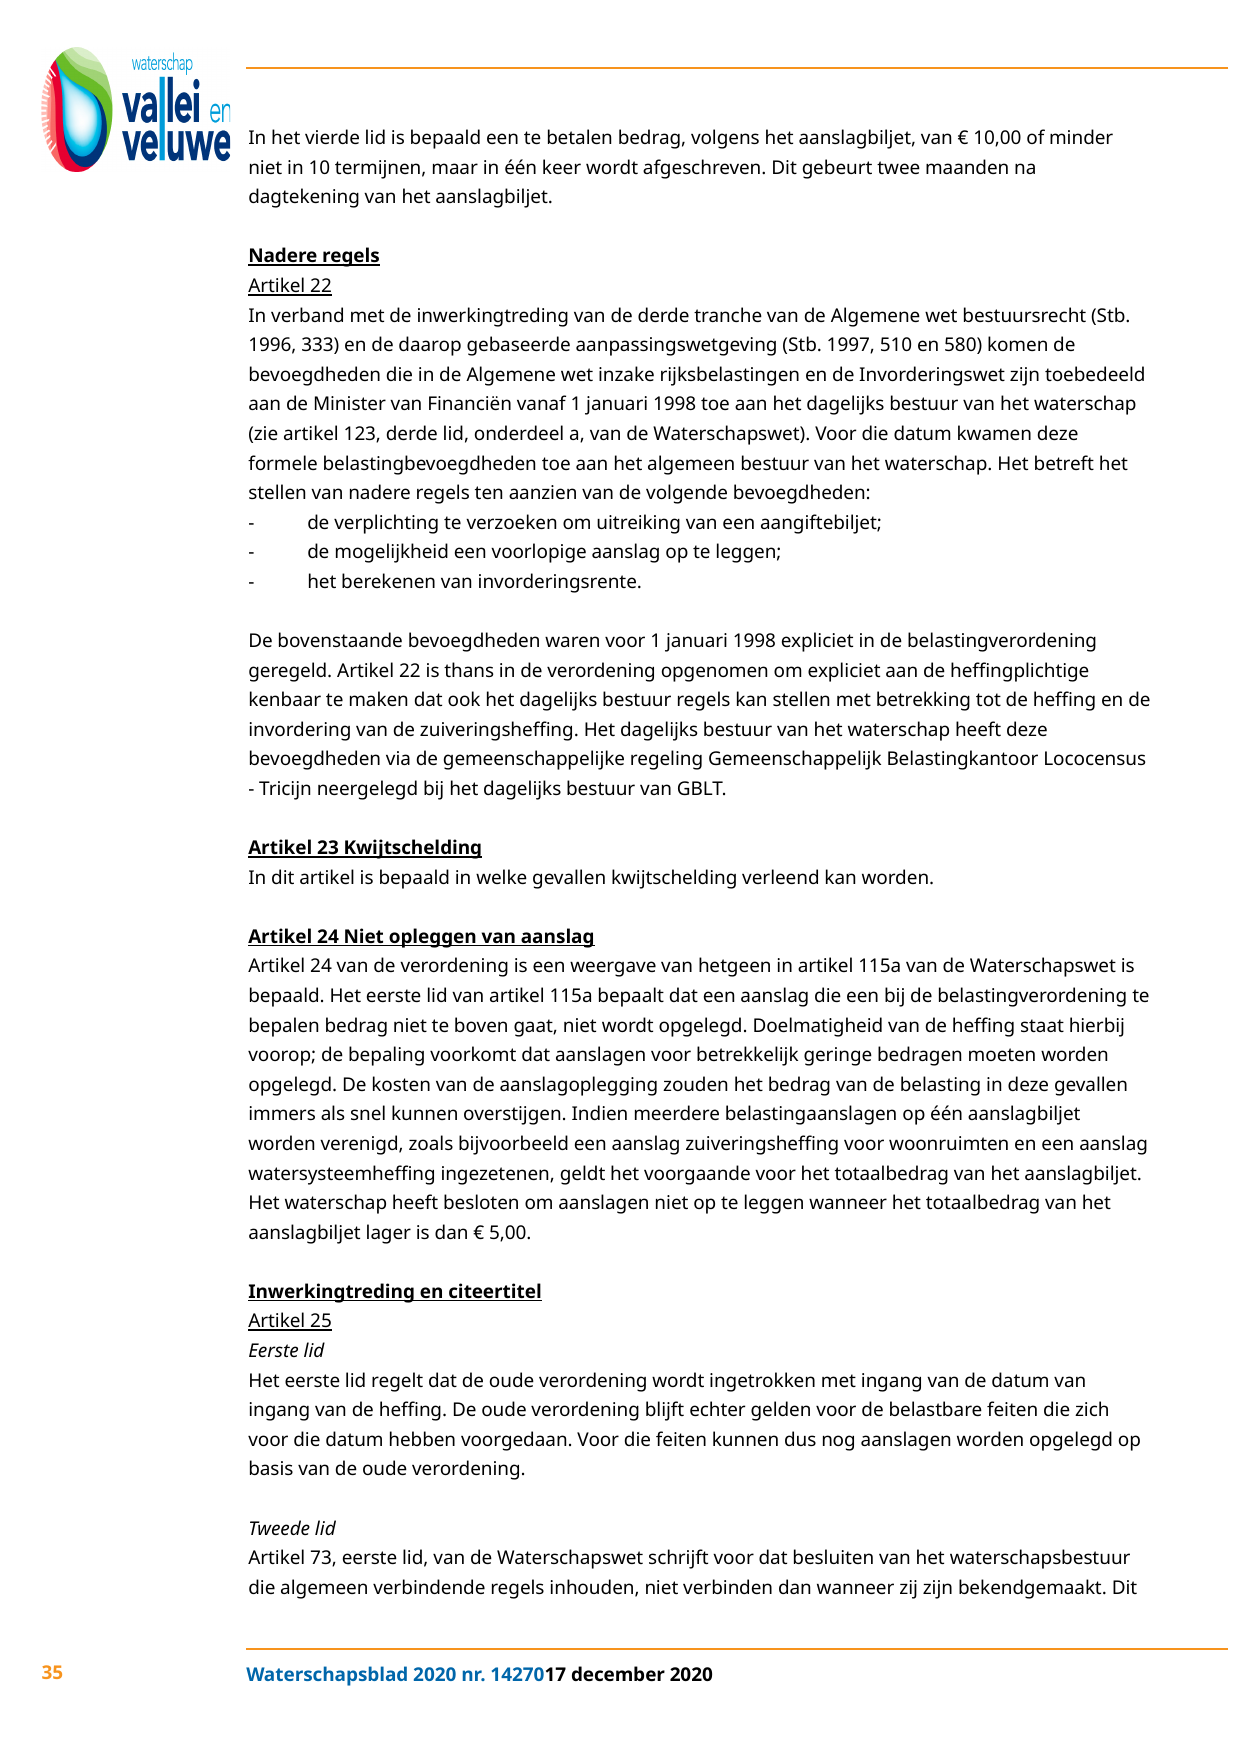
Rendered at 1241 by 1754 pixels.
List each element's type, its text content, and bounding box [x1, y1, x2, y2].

text Eerste lid [248, 1337, 1152, 1363]
list de mogelijkheid een voorlopige aanslag op te leggen; [248, 538, 1152, 564]
text Het eerste lid regelt dat de oude verordening wordt ingetrokken met ingang van de datum van ingang van de heffing. De oude verordening blijft echter gelden voor de belastbare feiten die zich voor die datum hebben voorgedaan. Voor die feiten kunnen dus nog aanslagen worden opgelegd op basis van de oude verordening. [248, 1367, 1152, 1481]
text De bovenstaande bevoegdheden waren voor 1 januari 1998 expliciet in de belastingverordening geregeld. Artikel 22 is thans in de verordening opgenomen om expliciet aan de heffingplichtige kenbaar te maken dat ook het dagelijks bestuur regels kan stellen met betrekking tot de heffing en de invordering van de zuiveringsheffing. Het dagelijks bestuur van het waterschap heeft deze bevoegdheden via de gemeenschappelijke regeling Gemeenschappelijk Belastingkantoor Lococensus - Tricijn neergelegd bij het dagelijks bestuur van GBLT. [248, 627, 1152, 801]
text Inwerkingtreding en citeertitel [248, 1278, 1152, 1304]
text Tweede lid [248, 1515, 1152, 1541]
text Artikel 24 Niet opleggen van aanslag [248, 923, 1152, 949]
list de verplichting te verzoeken om uitreiking van een aangiftebiljet; [248, 509, 1152, 535]
picture [41, 47, 231, 172]
text Artikel 24 van de verordening is een weergave van hetgeen in artikel 115a van de Waterschapswet is bepaald. Het eerste lid van artikel 115a bepaalt dat een aanslag die een bij de belastingverordening te bepalen bedrag niet te boven gaat, niet wordt opgelegd. Doelmatigheid van de heffing staat hierbij voorop; de bepaling voorkomt dat aanslagen voor betrekkelijk geringe bedragen moeten worden opgelegd. De kosten van de aanslagoplegging zouden het bedrag van de belasting in deze gevallen immers als snel kunnen overstijgen. Indien meerdere belastingaanslagen op één aanslagbiljet worden verenigd, zoals bijvoorbeeld een aanslag zuiveringsheffing voor woonruimten en een aanslag watersysteemheffing ingezetenen, geldt het voorgaande voor het totaalbedrag van het aanslagbiljet. Het waterschap heeft besloten om aanslagen niet op te leggen wanneer het totaalbedrag van het aanslagbiljet lager is dan € 5,00. [248, 953, 1152, 1245]
list het berekenen van invorderingsrente. [248, 568, 1152, 594]
text Artikel 22 [248, 272, 1152, 298]
text Artikel 25 [248, 1308, 1152, 1333]
text In het vierde lid is bepaald een te betalen bedrag, volgens het aanslagbiljet, van € 10,00 of minder niet in 10 termijnen, maar in één keer wordt afgeschreven. Dit gebeurt twee maanden na dagtekening van het aanslagbiljet. [248, 124, 1152, 209]
text Artikel 23 Kwijtschelding [248, 834, 1152, 860]
text In dit artikel is bepaald in welke gevallen kwijtschelding verleend kan worden. [248, 864, 1152, 890]
text In verband met de inwerkingtreding van de derde tranche van de Algemene wet bestuursrecht (Stb. 1996, 333) en de daarop gebaseerde aanpassingswetgeving (Stb. 1997, 510 en 580) komen de bevoegdheden die in de Algemene wet inzake rijksbelastingen en de Invorderingswet zijn toebedeeld aan de Minister van Financiën vanaf 1 januari 1998 toe aan het dagelijks bestuur van het waterschap (zie artikel 123, derde lid, onderdeel a, van de Waterschapswet). Voor die datum kwamen deze formele belastingbevoegdheden toe aan het algemeen bestuur van het waterschap. Het betreft het stellen van nadere regels ten aanzien van de volgende bevoegdheden: [248, 302, 1152, 505]
text Nadere regels [248, 243, 1152, 268]
text Artikel 73, eerste lid, van de Waterschapswet schrijft voor dat besluiten van het waterschapsbestuur die algemeen verbindende regels inhouden, niet verbinden dan wanneer zij zijn bekendgemaakt. Dit [248, 1544, 1152, 1600]
